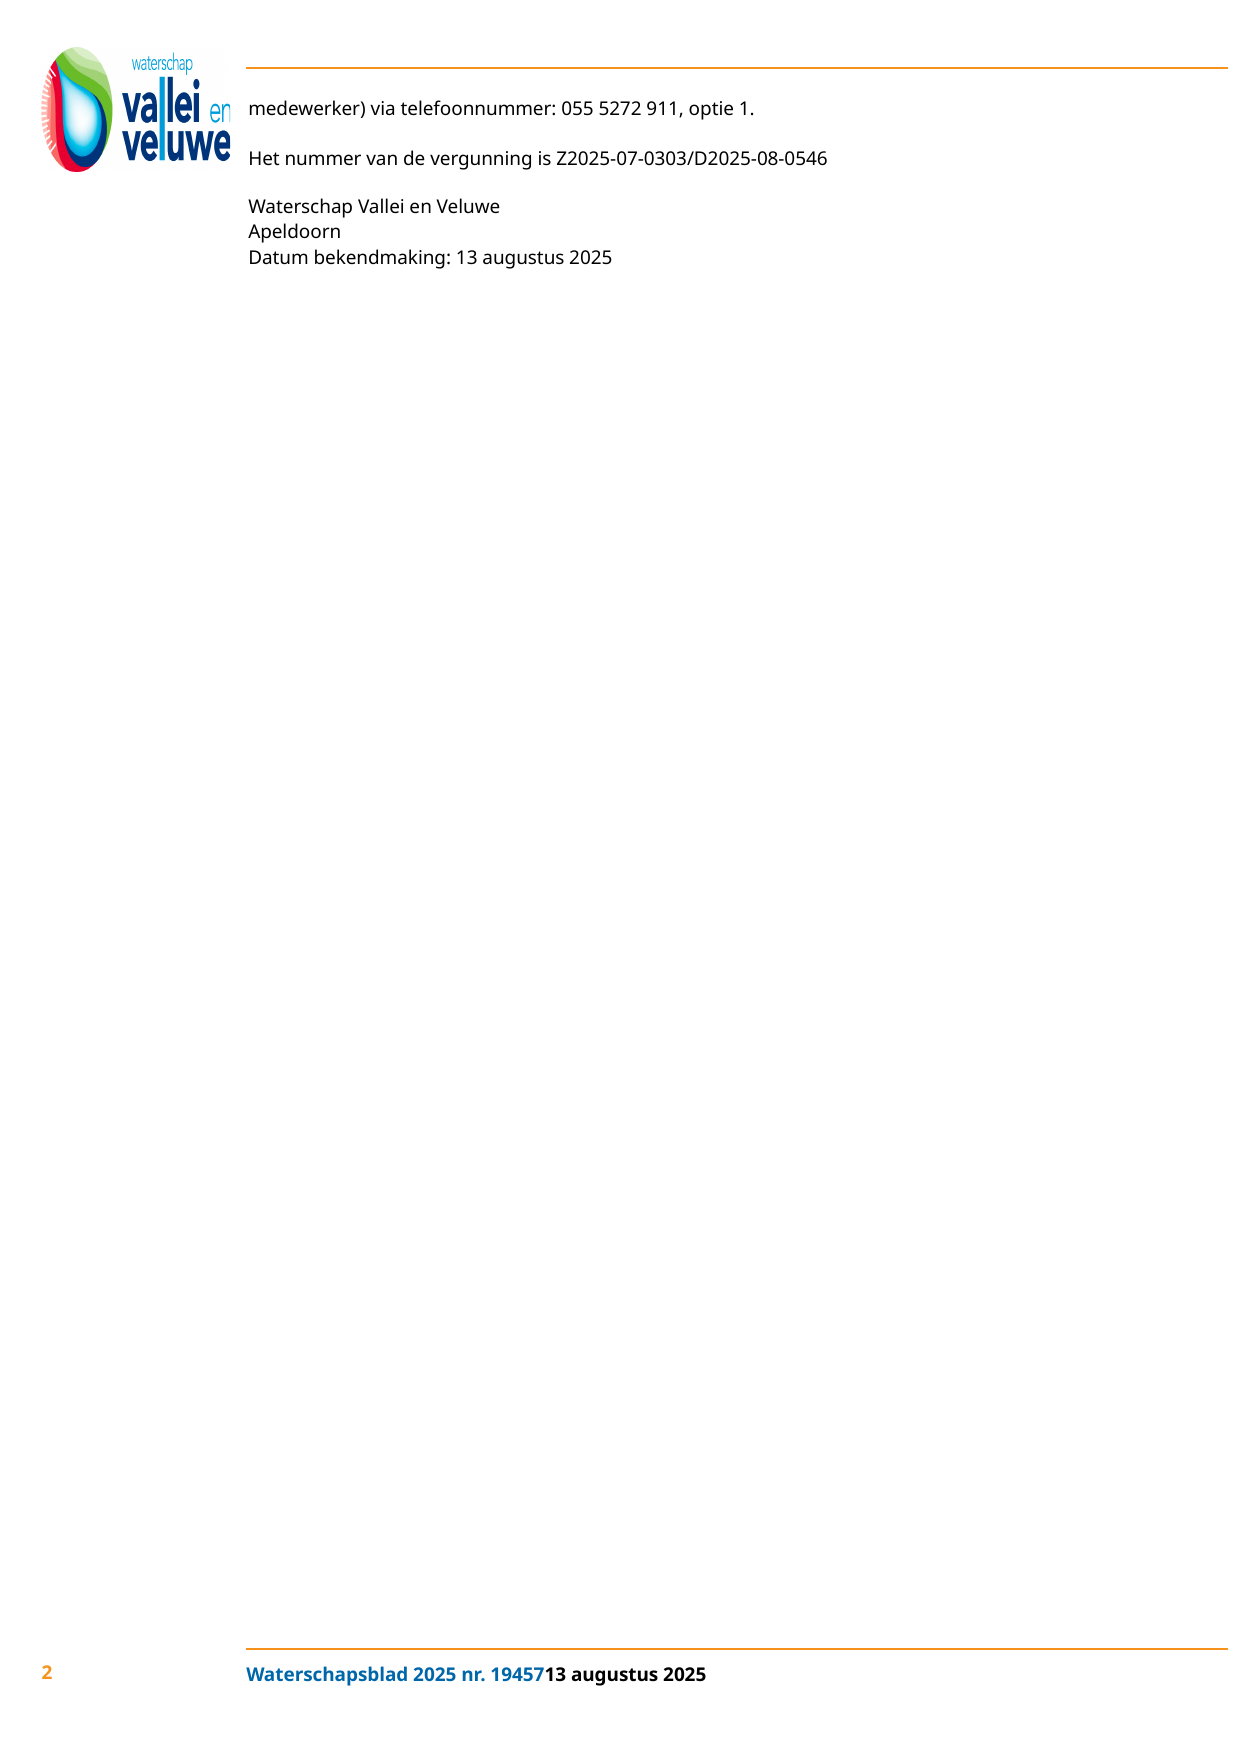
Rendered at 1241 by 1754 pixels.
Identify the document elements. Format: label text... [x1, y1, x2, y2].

text Datum bekendmaking: 13 augustus 2025 [248, 244, 1152, 270]
picture [41, 47, 231, 172]
text Apeldoorn [248, 219, 1152, 244]
text Het nummer van de vergunning is Z2025-07-0303/D2025-08-0546 [248, 145, 1152, 171]
text medewerker) via telefoonnummer: 055 5272 911, optie 1. [248, 95, 1152, 121]
text Waterschap Vallei en Veluwe [248, 193, 1152, 219]
